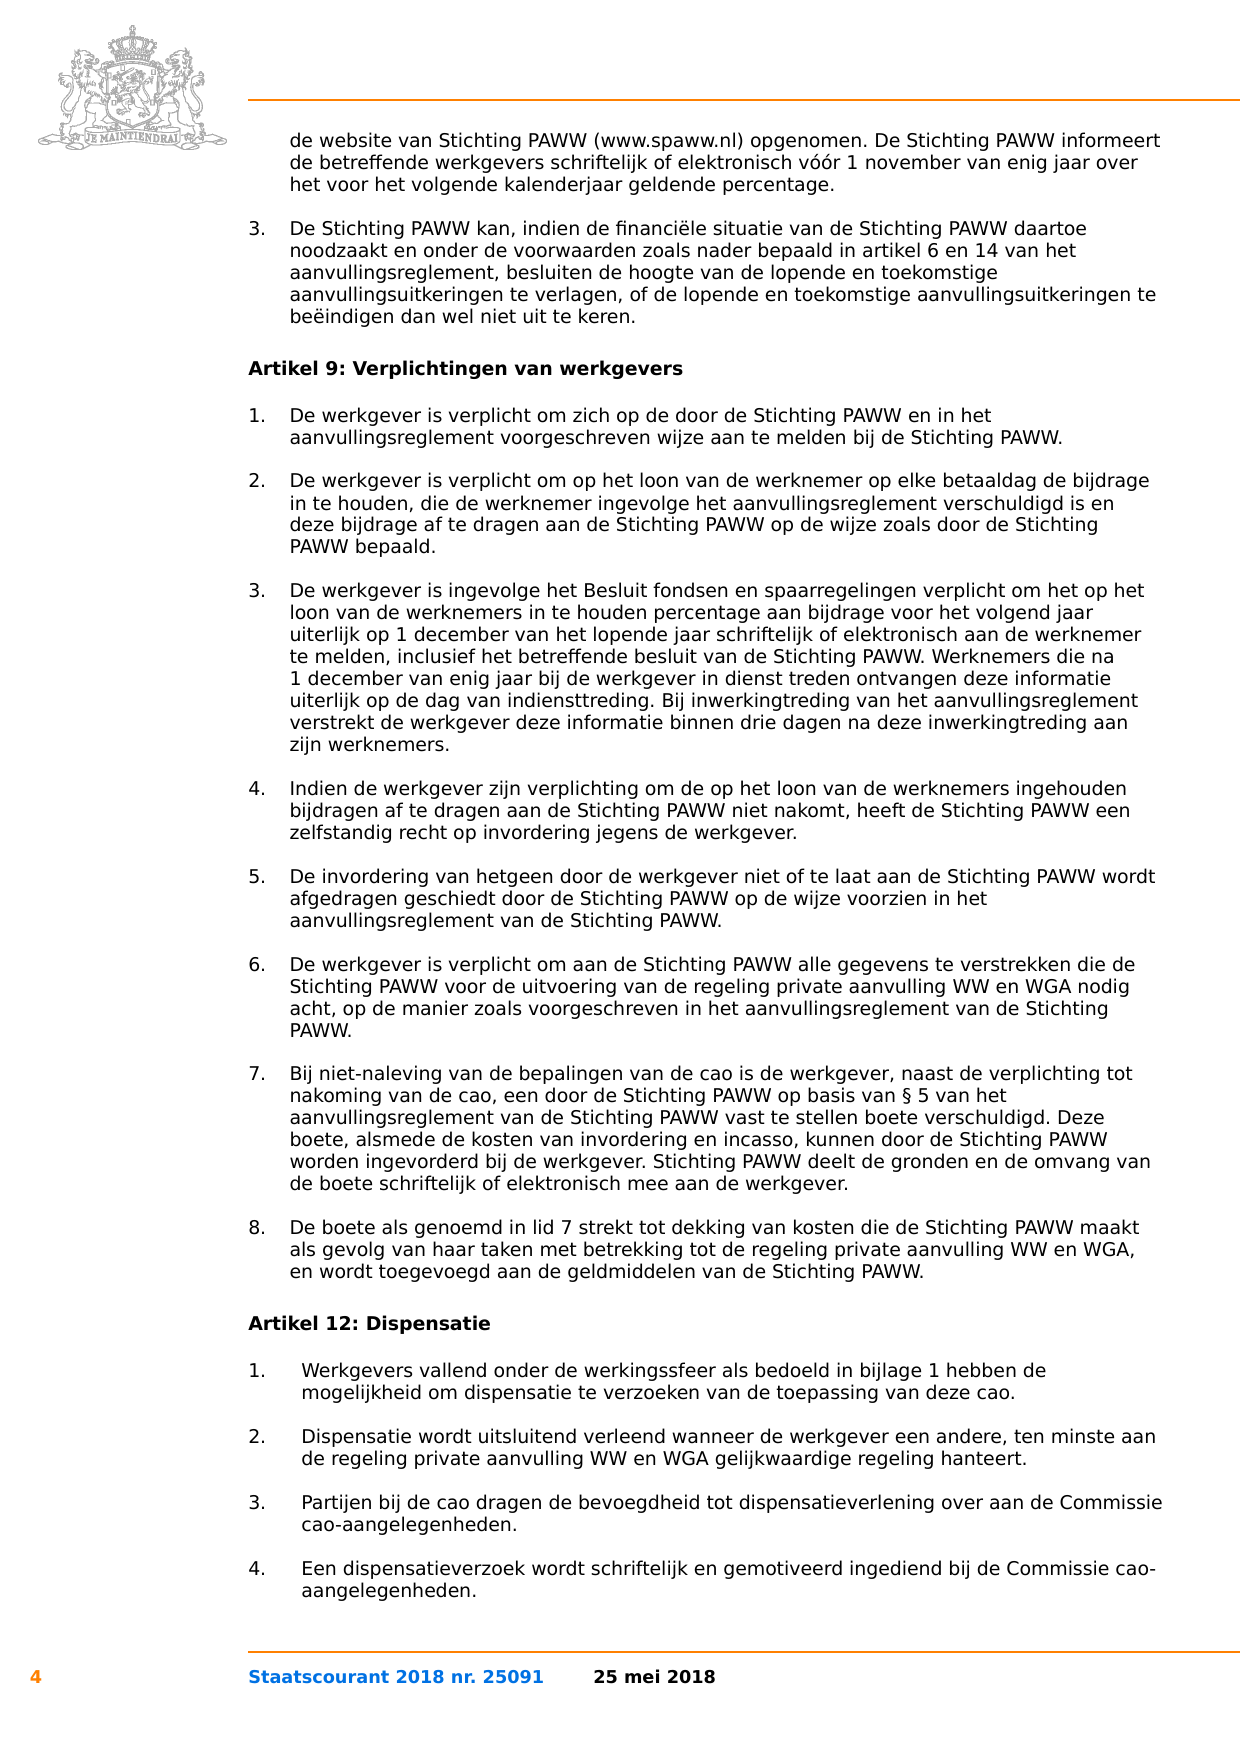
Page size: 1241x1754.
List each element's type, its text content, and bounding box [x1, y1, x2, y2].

text 2. Dispensatie wordt uitsluitend verleend wanneer de werkgever een andere, ten minste aan de regeling private aanvulling WW en WGA gelijkwaardige regeling hanteert. [248, 1426, 1163, 1470]
subtitle Artikel 9: Verplichtingen van werkgevers [248, 358, 1163, 379]
text 4. Een dispensatieverzoek wordt schriftelijk en gemotiveerd ingediend bij de Commissie cao-aangelegenheden. [248, 1557, 1163, 1601]
text 1. Werkgevers vallend onder de werkingssfeer als bedoeld in bijlage 1 hebben de mogelijkheid om dispensatie te verzoeken van de toepassing van deze cao. [248, 1360, 1163, 1404]
text 3. De werkgever is ingevolge het Besluit fondsen en spaarregelingen verplicht om het op het loon van de werknemers in te houden percentage aan bijdrage voor het volgend jaar uiterlijk op 1 december van het lopende jaar schriftelijk of elektronisch aan de werknemer te melden, inclusief het betreffende besluit van de Stichting PAWW. Werknemers die na 1 december van enig jaar bij de werkgever in dienst treden ontvangen deze informatie uiterlijk op de dag van indiensttreding. Bij inwerkingtreding van het aanvullingsreglement verstrekt de werkgever deze informatie binnen drie dagen na deze inwerkingtreding aan zijn werknemers. [248, 580, 1163, 756]
text 7. Bij niet-naleving van de bepalingen van de cao is de werkgever, naast de verplichting tot nakoming van de cao, een door de Stichting PAWW op basis van § 5 van het aanvullingsreglement van de Stichting PAWW vast te stellen boete verschuldigd. Deze boete, alsmede de kosten van invordering en incasso, kunnen door de Stichting PAWW worden ingevorderd bij de werkgever. Stichting PAWW deelt de gronden en de omvang van de boete schriftelijk of elektronisch mee aan de werkgever. [248, 1063, 1163, 1195]
text 3. Partijen bij de cao dragen de bevoegdheid tot dispensatieverlening over aan de Commissie cao-aangelegenheden. [248, 1492, 1163, 1536]
subtitle Artikel 12: Dispensatie [248, 1313, 1163, 1335]
text 2. De werkgever is verplicht om op het loon van de werknemer op elke betaaldag de bijdrage in te houden, die de werknemer ingevolge het aanvullingsreglement verschuldigd is en deze bijdrage af te dragen aan de Stichting PAWW op de wijze zoals door de Stichting PAWW bepaald. [248, 470, 1163, 558]
text 3. De Stichting PAWW kan, indien de financiële situatie van de Stichting PAWW daartoe noodzaakt en onder de voorwaarden zoals nader bepaald in artikel 6 en 14 van het aanvullingsreglement, besluiten de hoogte van de lopende en toekomstige aanvullingsuitkeringen te verlagen, of de lopende en toekomstige aanvullingsuitkeringen te beëindigen dan wel niet uit te keren. [248, 218, 1163, 328]
text 1. De werkgever is verplicht om zich op de door de Stichting PAWW en in het aanvullingsreglement voorgeschreven wijze aan te melden bij de Stichting PAWW. [248, 404, 1163, 448]
text 6. De werkgever is verplicht om aan de Stichting PAWW alle gegevens te verstrekken die de Stichting PAWW voor de uitvoering van de regeling private aanvulling WW en WGA nodig acht, op de manier zoals voorgeschreven in het aanvullingsreglement van de Stichting PAWW. [248, 953, 1163, 1041]
text 4. Indien de werkgever zijn verplichting om de op het loon van de werknemers ingehouden bijdragen af te dragen aan de Stichting PAWW niet nakomt, heeft de Stichting PAWW een zelfstandig recht op invordering jegens de werkgever. [248, 778, 1163, 844]
text 8. De boete als genoemd in lid 7 strekt tot dekking van kosten die de Stichting PAWW maakt als gevolg van haar taken met betrekking tot de regeling private aanvulling WW en WGA, en wordt toegevoegd aan de geldmiddelen van de Stichting PAWW. [248, 1217, 1163, 1283]
picture [38, 25, 227, 150]
text 5. De invordering van hetgeen door de werkgever niet of te laat aan de Stichting PAWW wordt afgedragen geschiedt door de Stichting PAWW op de wijze voorzien in het aanvullingsreglement van de Stichting PAWW. [248, 866, 1163, 932]
text de website van Stichting PAWW (www.spaww.nl) opgenomen. De Stichting PAWW informeert de betreffende werkgevers schriftelijk of elektronisch vóór 1 november van enig jaar over het voor het volgende kalenderjaar geldende percentage. [248, 130, 1163, 196]
